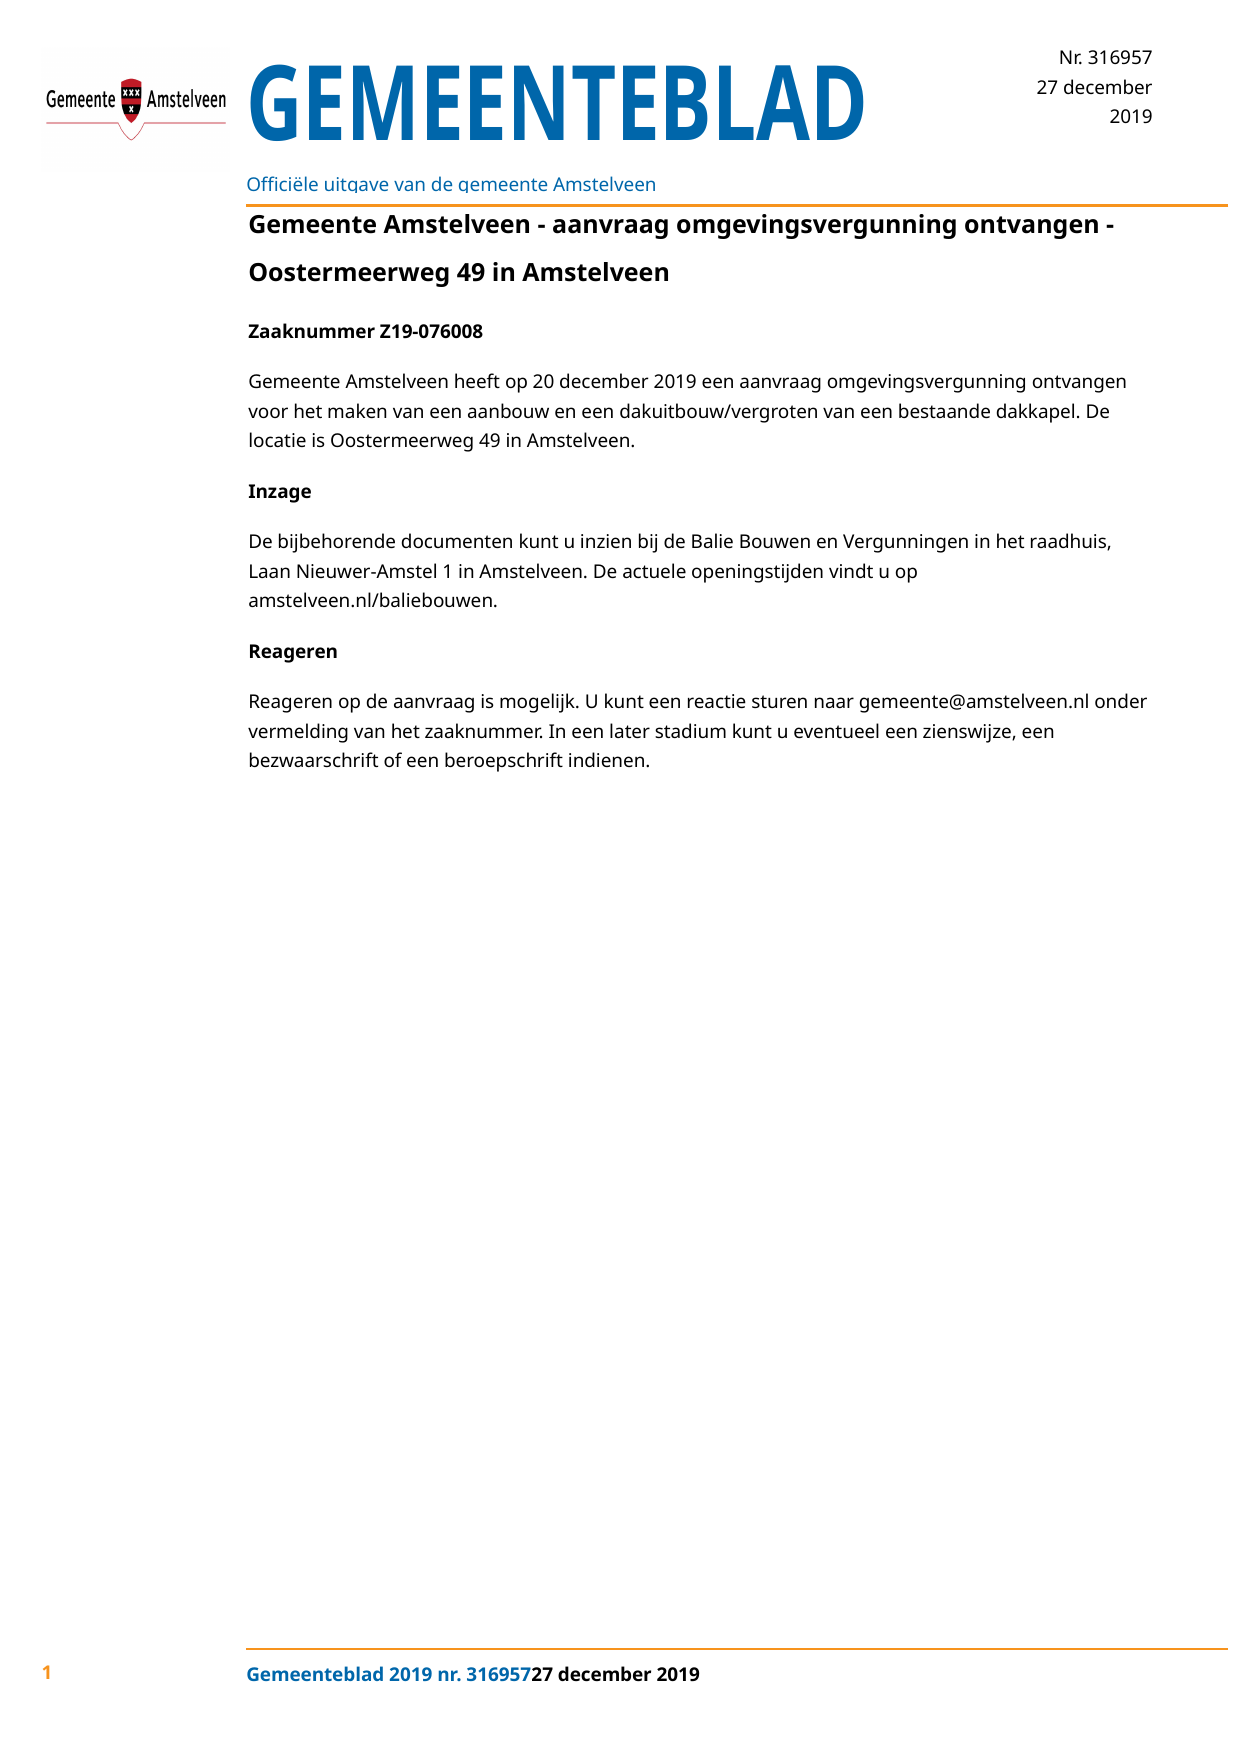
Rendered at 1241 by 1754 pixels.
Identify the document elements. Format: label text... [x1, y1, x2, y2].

text Inzage [248, 478, 1152, 504]
text Reageren op de aanvraag is mogelijk. U kunt een reactie sturen naar gemeente@amstelveen.nl onder vermelding van het zaaknummer. In een later stadium kunt u eventueel een zienswijze, een bezwaarschrift of een beroepschrift indienen. [248, 688, 1152, 773]
text Gemeente Amstelveen - aanvraag omgevingsvergunning ontvangen - Oostermeerweg 49 in Amstelveen [248, 207, 1152, 288]
text Gemeente Amstelveen heeft op 20 december 2019 een aanvraag omgevingsvergunning ontvangen voor het maken van een aanbouw en een dakuitbouw/vergroten van een bestaande dakkapel. De locatie is Oostermeerweg 49 in Amstelveen. [248, 368, 1152, 453]
text Reageren [248, 638, 1152, 664]
picture [41, 47, 231, 172]
text De bijbehorende documenten kunt u inzien bij de Balie Bouwen en Vergunningen in het raadhuis, Laan Nieuwer-Amstel 1 in Amstelveen. De actuele openingstijden vindt u op amstelveen.nl/baliebouwen. [248, 528, 1152, 613]
text Zaaknummer Z19-076008 [248, 318, 1152, 344]
